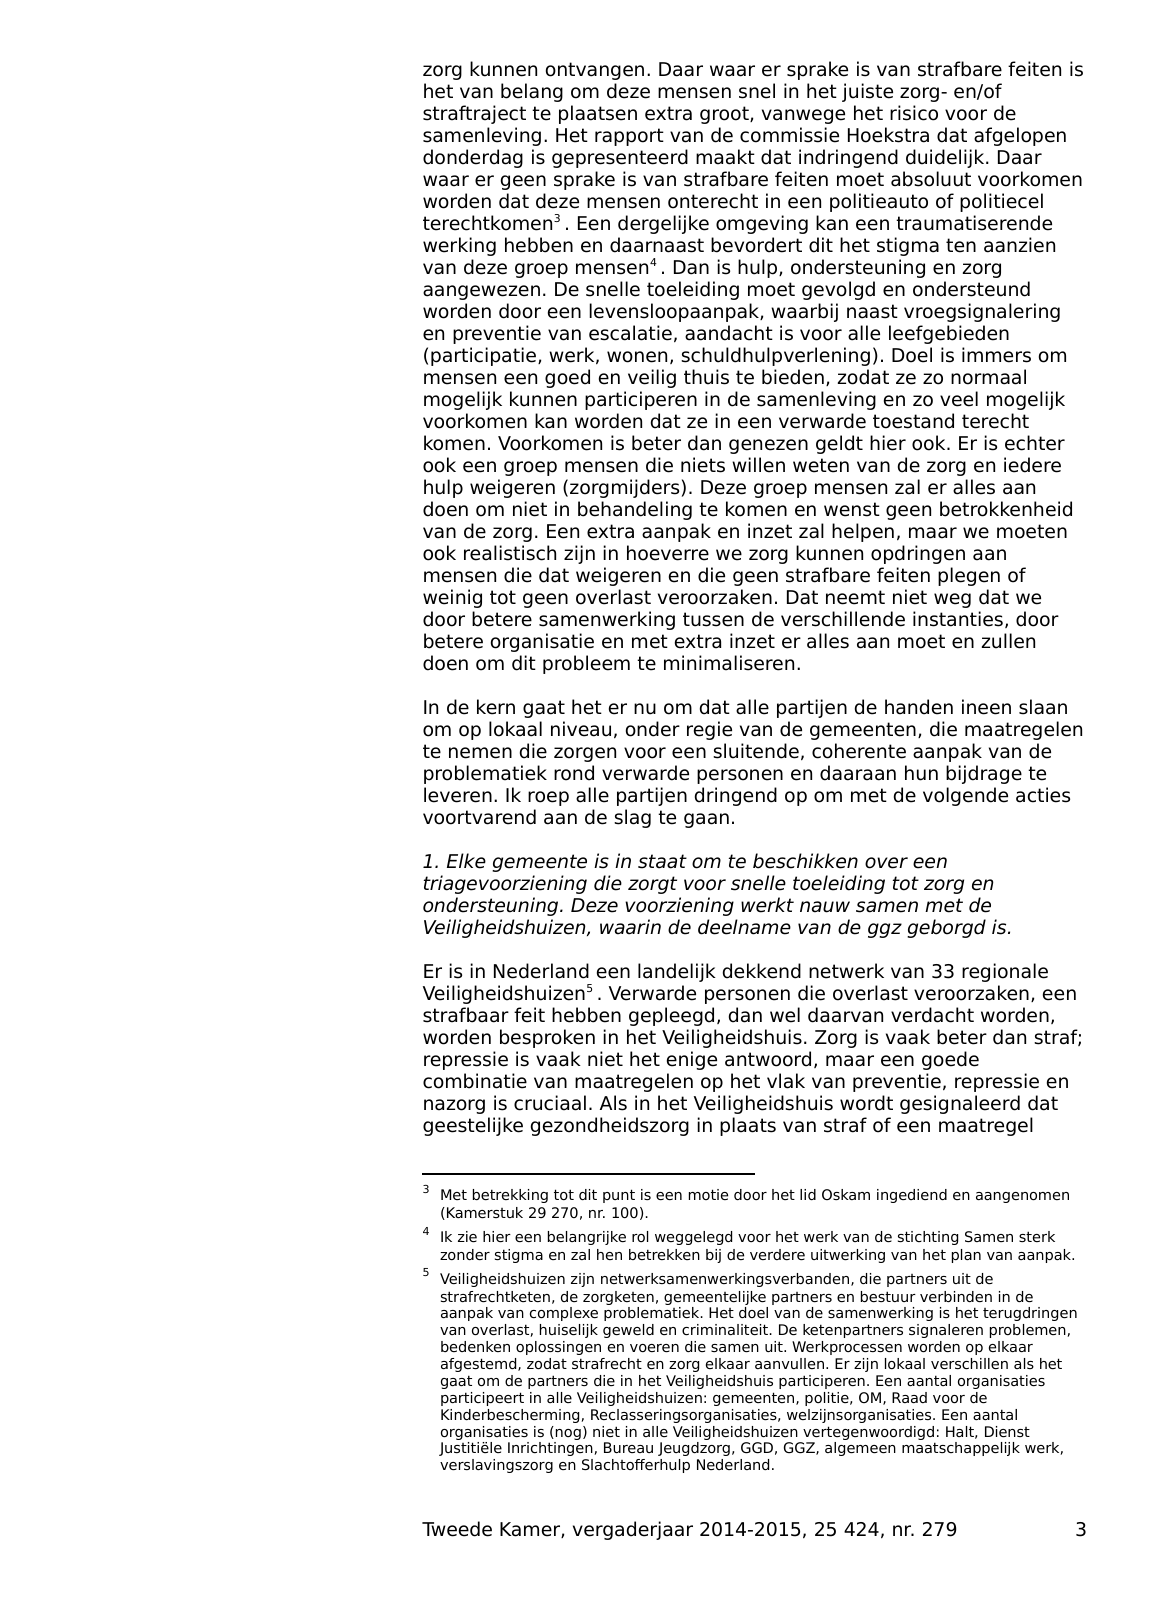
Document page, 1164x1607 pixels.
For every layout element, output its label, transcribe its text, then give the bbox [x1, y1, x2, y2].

text In de kern gaat het er nu om dat alle partijen de handen ineen slaan om op lokaal niveau, onder regie van de gemeenten, die maatregelen te nemen die zorgen voor een sluitende, coherente aanpak van de problematiek rond verwarde personen en daaraan hun bijdrage te leveren. Ik roep alle partijen dringend op om met de volgende acties voortvarend aan de slag te gaan. [422, 697, 1087, 828]
text zorg kunnen ontvangen. Daar waar er sprake is van strafbare feiten is het van belang om deze mensen snel in het juiste zorg- en/of straftraject te plaatsen extra groot, vanwege het risico voor de samenleving. Het rapport van de commissie Hoekstra dat afgelopen donderdag is gepresenteerd maakt dat indringend duidelijk. Daar waar er geen sprake is van strafbare feiten moet absoluut voorkomen worden dat deze mensen onterecht in een politieauto of politiecel terechtkomen. Een dergelijke omgeving kan een traumatiserende werking hebben en daarnaast bevordert dit het stigma ten aanzien van deze groep mensen. Dan is hulp, ondersteuning en zorg aangewezen. De snelle toeleiding moet gevolgd en ondersteund worden door een levensloopaanpak, waarbij naast vroegsignalering en preventie van escalatie, aandacht is voor alle leefgebieden (participatie, werk, wonen, schuldhulpverlening). Doel is immers om mensen een goed en veilig thuis te bieden, zodat ze zo normaal mogelijk kunnen participeren in de samenleving en zo veel mogelijk voorkomen kan worden dat ze in een verwarde toestand terecht komen. Voorkomen is beter dan genezen geldt hier ook. Er is echter ook een groep mensen die niets willen weten van de zorg en iedere hulp weigeren (zorgmijders). Deze groep mensen zal er alles aan doen om niet in behandeling te komen en wenst geen betrokkenheid van de zorg. Een extra aanpak en inzet zal helpen, maar we moeten ook realistisch zijn in hoeverre we zorg kunnen opdringen aan mensen die dat weigeren en die geen strafbare feiten plegen of weinig tot geen overlast veroorzaken. Dat neemt niet weg dat we door betere samenwerking tussen de verschillende instanties, door betere organisatie en met extra inzet er alles aan moet en zullen doen om dit probleem te minimaliseren. [422, 59, 1087, 674]
text Er is in Nederland een landelijk dekkend netwerk van 33 regionale Veiligheidshuizen. Verwarde personen die overlast veroorzaken, een strafbaar feit hebben gepleegd, dan wel daarvan verdacht worden, worden besproken in het Veiligheidshuis. Zorg is vaak beter dan straf; repressie is vaak niet het enige antwoord, maar een goede combinatie van maatregelen op het vlak van preventie, repressie en nazorg is cruciaal. Als in het Veiligheidshuis wordt gesignaleerd dat geestelijke gezondheidszorg in plaats van straf of een maatregel [422, 961, 1087, 1137]
subtitle 1. Elke gemeente is in staat om te beschikken over een triagevoorziening die zorgt voor snelle toeleiding tot zorg en ondersteuning. Deze voorziening werkt nauw samen met de Veiligheidshuizen, waarin de deelname van de ggz geborgd is. [422, 851, 1087, 939]
text Veiligheidshuizen zijn netwerksamenwerkingsverbanden, die partners uit de strafrechtketen, de zorgketen, gemeentelijke partners en bestuur verbinden in de aanpak van complexe problematiek. Het doel van de samenwerking is het terugdringen van overlast, huiselijk geweld en criminaliteit. De ketenpartners signaleren problemen, bedenken oplossingen en voeren die samen uit. Werkprocessen worden op elkaar afgestemd, zodat strafrecht en zorg elkaar aanvullen. Er zijn lokaal verschillen als het gaat om de partners die in het Veiligheidshuis participeren. Een aantal organisaties participeert in alle Veiligheidshuizen: gemeenten, politie, OM, Raad voor de Kinderbescherming, Reclasseringsorganisaties, welzijnsorganisaties. Een aantal organisaties is (nog) niet in alle Veiligheidshuizen vertegenwoordigd: Halt, Dienst Justitiële Inrichtingen, Bureau Jeugdzorg, GGD, GGZ, algemeen maatschappelijk werk, verslavingszorg en Slachtofferhulp Nederland. [422, 1267, 1087, 1474]
text Ik zie hier een belangrijke rol weggelegd voor het werk van de stichting Samen sterk zonder stigma en zal hen betrekken bij de verdere uitwerking van het plan van aanpak. [422, 1225, 1087, 1264]
text Met betrekking tot dit punt is een motie door het lid Oskam ingediend en aangenomen (Kamerstuk 29 270, nr. 100). [422, 1183, 1087, 1222]
